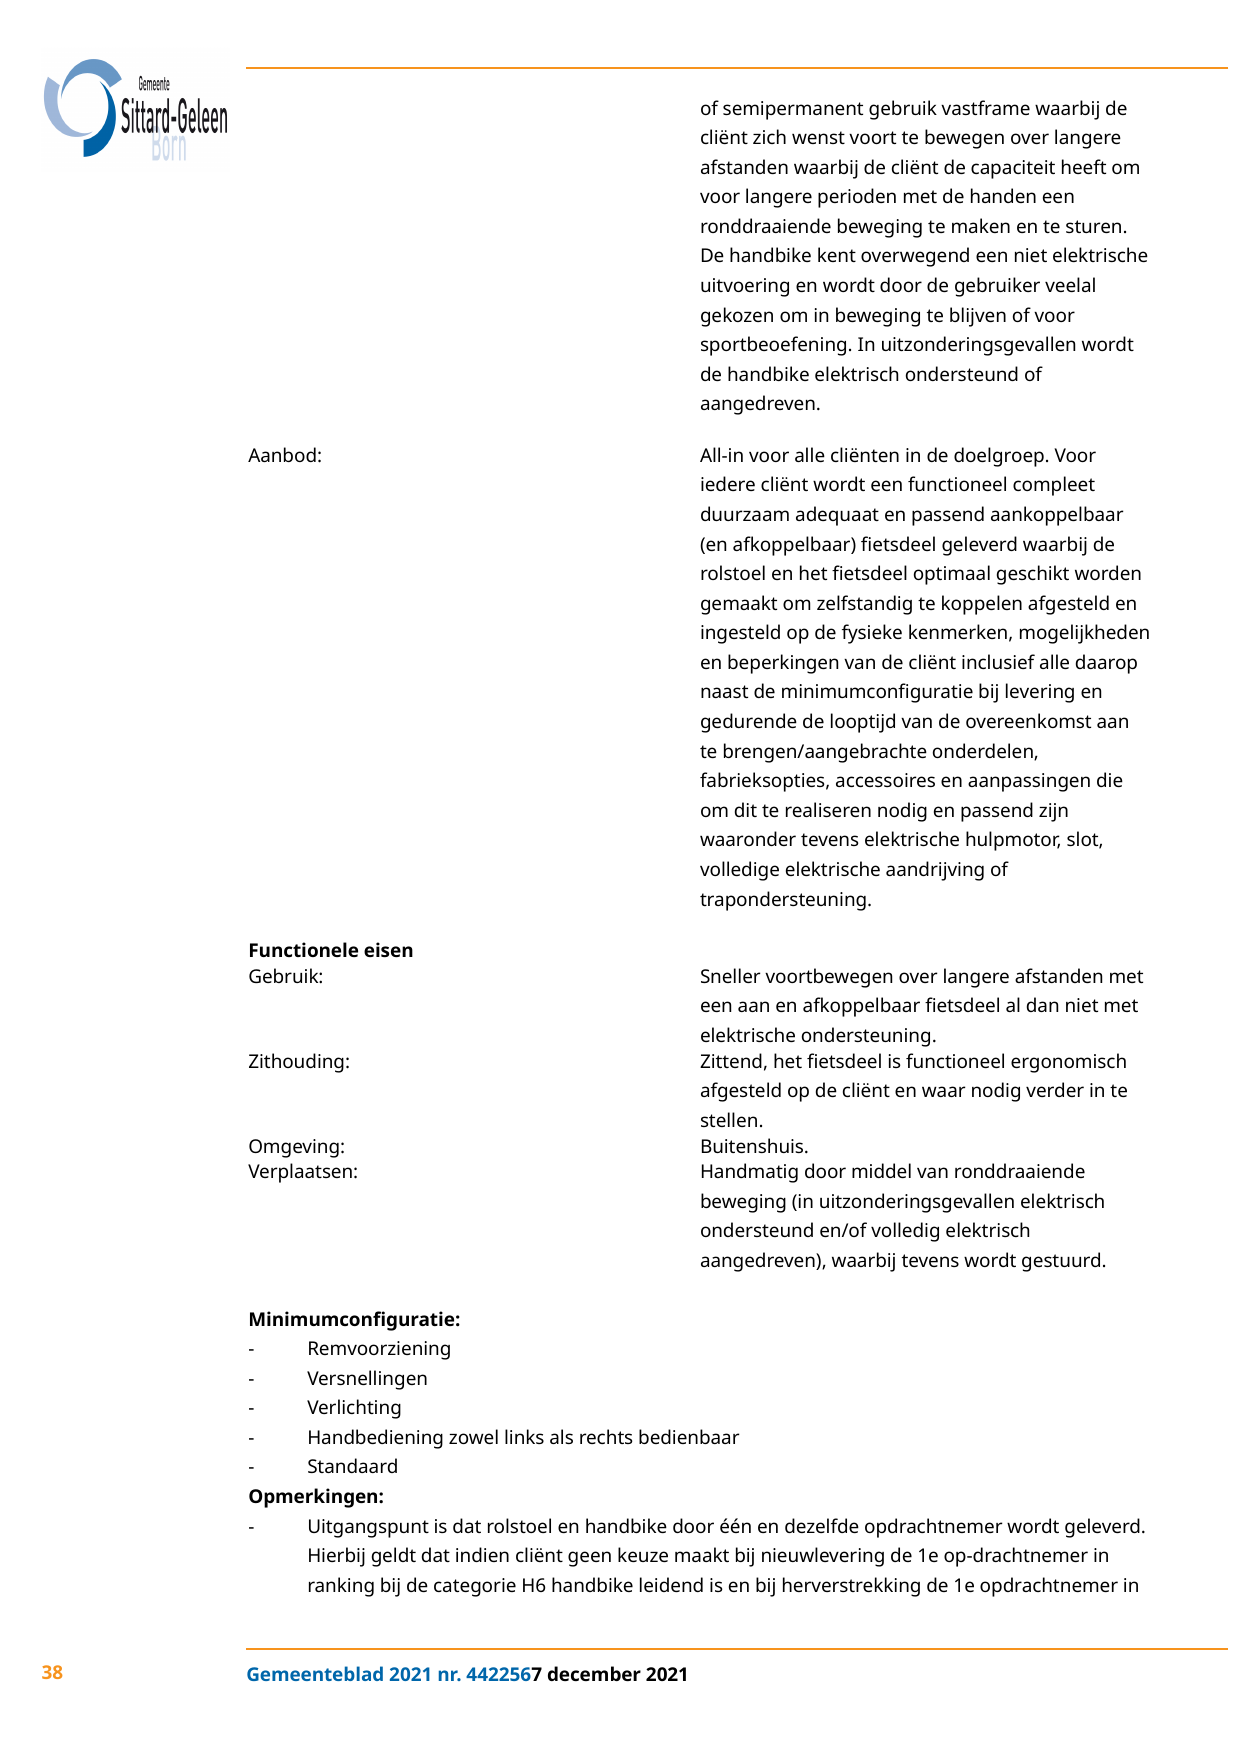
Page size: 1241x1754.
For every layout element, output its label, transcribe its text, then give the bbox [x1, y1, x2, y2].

table_cell Zittend, het fietsdeel is functioneel ergonomisch afgesteld op de cliënt en waar nodig verder in te stellen. [700, 1048, 1152, 1133]
table_cell [248, 416, 700, 442]
table_cell Buitenshuis. [700, 1133, 1152, 1158]
table_cell Zithouding: [248, 1048, 700, 1133]
text Minimumconfiguratie: [248, 1306, 1152, 1332]
table_cell Verplaatsen: [248, 1159, 700, 1273]
table_cell of semipermanent gebruik vastframe waarbij de cliënt zich wenst voort te bewegen over langere afstanden waarbij de cliënt de capaciteit heeft om voor langere perioden met de handen een ronddraaiende beweging te maken en te sturen. De handbike kent overwegend een niet elektrische uitvoering en wordt door de gebruiker veelal gekozen om in beweging te blijven of voor sportbeoefening. In uitzonderingsgevallen wordt de handbike elektrisch ondersteund of aangedreven. [700, 95, 1152, 416]
list Handbediening zowel links als rechts bedienbaar [248, 1424, 1152, 1450]
table_cell Functionele eisen [248, 937, 700, 963]
table_cell Handmatig door middel van ronddraaiende beweging (in uitzonderingsgevallen elektrisch ondersteund en/of volledig elektrisch aangedreven), waarbij tevens wordt gestuurd. [700, 1159, 1152, 1273]
table_cell [700, 937, 1152, 963]
picture [41, 47, 231, 172]
list Verlichting [248, 1394, 1152, 1420]
table_cell [248, 95, 700, 416]
list Standaard [248, 1454, 1152, 1479]
list Uitgangspunt is dat rolstoel en handbike door één en dezelfde opdrachtnemer wordt geleverd. Hierbij geldt dat indien cliënt geen keuze maakt bij nieuwlevering de 1e op-drachtnemer in ranking bij de categorie H6 handbike leidend is en bij herverstrekking de 1e opdrachtnemer in [248, 1513, 1152, 1598]
list Remvoorziening [248, 1335, 1152, 1361]
table_cell [700, 416, 1152, 442]
table_cell Gebruik: [248, 963, 700, 1048]
table_cell Omgeving: [248, 1133, 700, 1158]
text Opmerkingen: [248, 1483, 1152, 1509]
table_cell [248, 912, 700, 937]
table_cell Aanbod: [248, 442, 700, 912]
list Versnellingen [248, 1365, 1152, 1391]
table_cell Sneller voortbewegen over langere afstanden met een aan en afkoppelbaar fietsdeel al dan niet met elektrische ondersteuning. [700, 963, 1152, 1048]
table_cell [700, 912, 1152, 937]
table_cell All-in voor alle cliënten in de doelgroep. Voor iedere cliënt wordt een functioneel compleet duurzaam adequaat en passend aankoppelbaar (en afkoppelbaar) fietsdeel geleverd waarbij de rolstoel en het fietsdeel optimaal geschikt worden gemaakt om zelfstandig te koppelen afgesteld en ingesteld op de fysieke kenmerken, mogelijkheden en beperkingen van de cliënt inclusief alle daarop naast de minimumconfiguratie bij levering en gedurende de looptijd van de overeenkomst aan te brengen/aangebrachte onderdelen, fabrieksopties, accessoires en aanpassingen die om dit te realiseren nodig en passend zijn waaronder tevens elektrische hulpmotor, slot, volledige elektrische aandrijving of trapondersteuning. [700, 442, 1152, 912]
